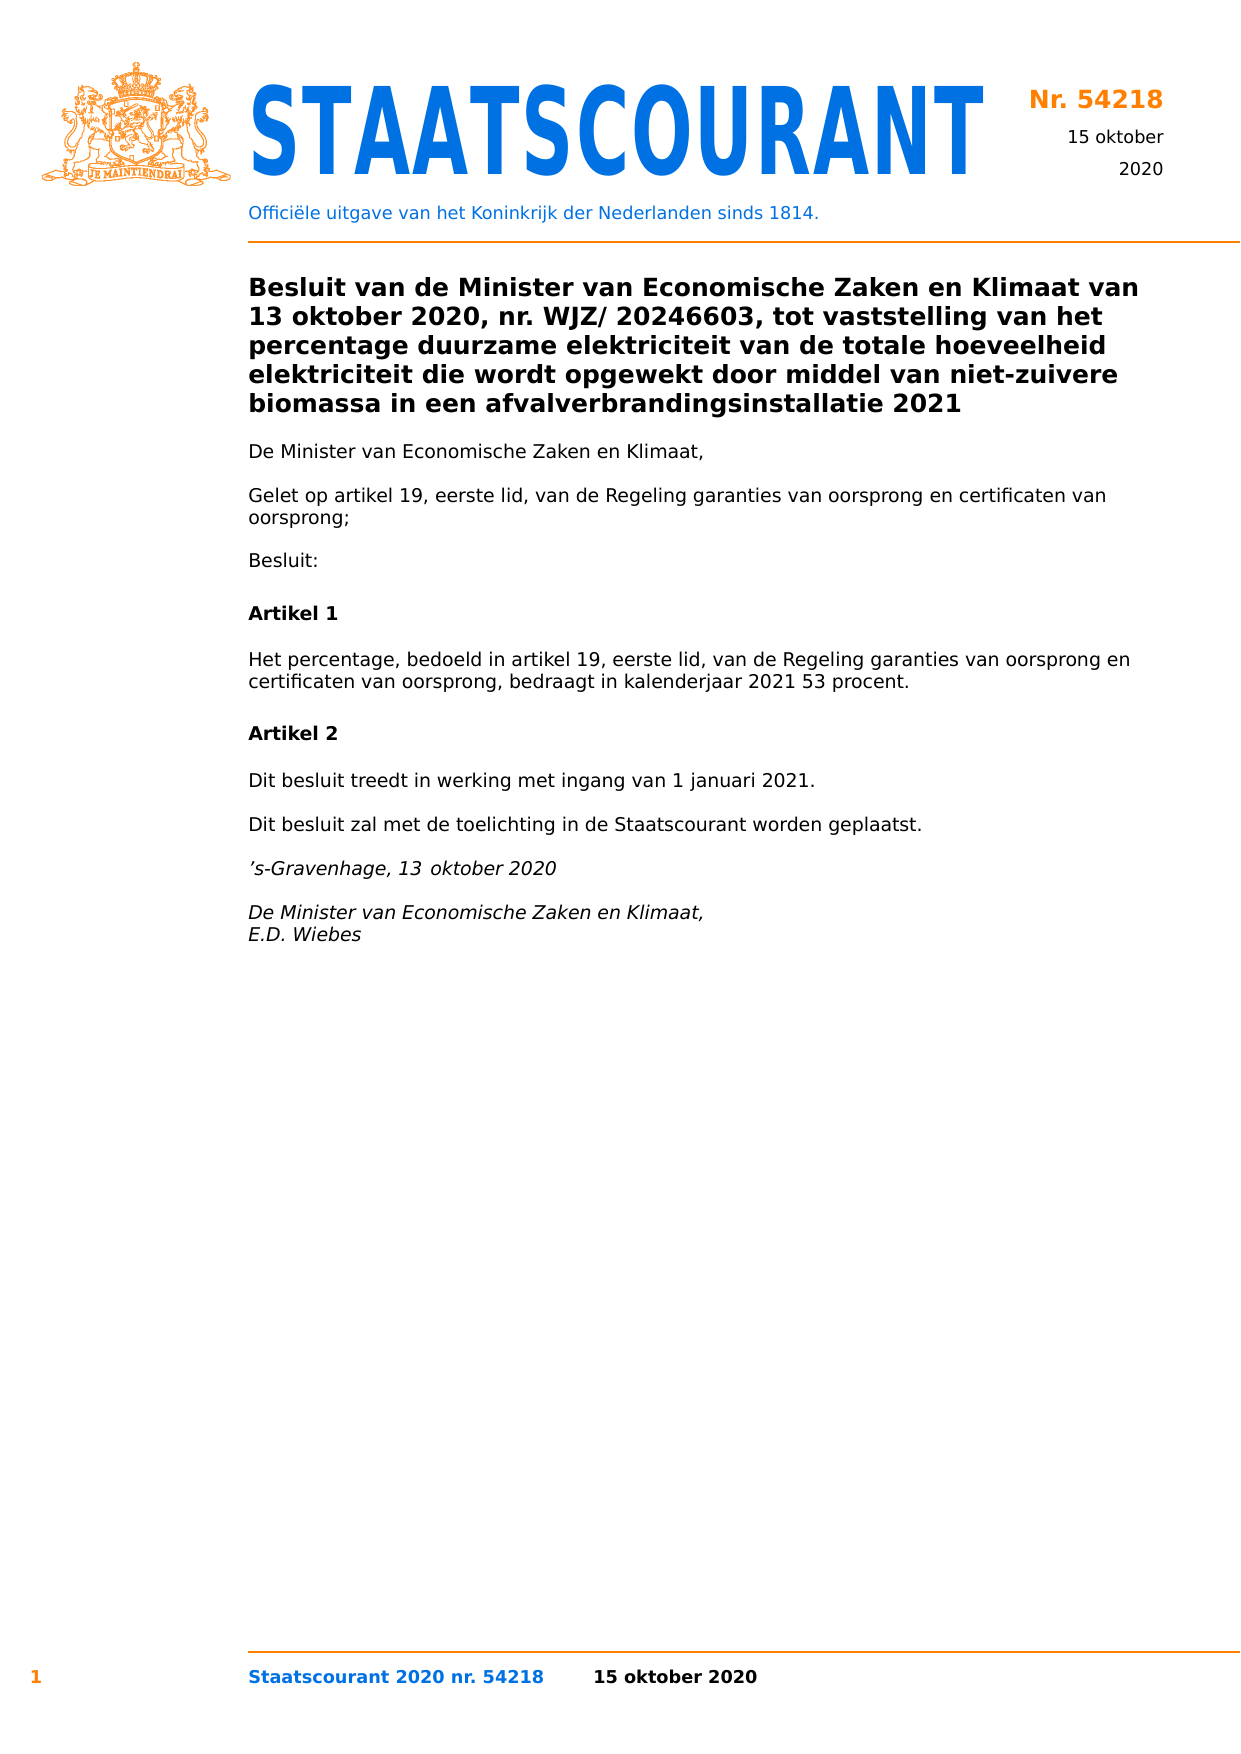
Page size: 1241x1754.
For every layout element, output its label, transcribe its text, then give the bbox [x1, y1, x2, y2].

table_cell 15 oktober [998, 121, 1240, 153]
text Dit besluit treedt in werking met ingang van 1 januari 2021. [248, 770, 1163, 792]
table_cell 2020 [998, 153, 1240, 203]
subtitle Artikel 2 [248, 723, 1163, 745]
text ’s-Gravenhage, 13 oktober 2020 [248, 858, 1163, 880]
text De Minister van Economische Zaken en Klimaat, E.D. Wiebes [248, 902, 1163, 946]
text Dit besluit zal met de toelichting in de Staatscourant worden geplaatst. [248, 814, 1163, 836]
subtitle Artikel 1 [248, 602, 1163, 624]
text Besluit: [248, 550, 1163, 572]
table_header [25, 62, 248, 241]
table_header STAATSCOURANT [248, 62, 998, 203]
text Het percentage, bedoeld in artikel 19, eerste lid, van de Regeling garanties van oorsprong en certificaten van oorsprong, bedraagt in kalenderjaar 2021 53 procent. [248, 649, 1163, 693]
picture [41, 62, 231, 186]
subtitle Besluit van de Minister van Economische Zaken en Klimaat van 13 oktober 2020, nr. WJZ/ 20246603, tot vaststelling van het percentage duurzame elektriciteit van de totale hoeveelheid elektriciteit die wordt opgewekt door middel van niet-zuivere biomassa in een afvalverbrandingsinstallatie 2021 [248, 273, 1163, 419]
text Gelet op artikel 19, eerste lid, van de Regeling garanties van oorsprong en certificaten van oorsprong; [248, 484, 1163, 528]
text De Minister van Economische Zaken en Klimaat, [248, 441, 1163, 463]
table_cell Officiële uitgave van het Koninkrijk der Nederlanden sinds 1814. [248, 203, 1240, 241]
table_header Nr. 54218 [998, 62, 1240, 121]
